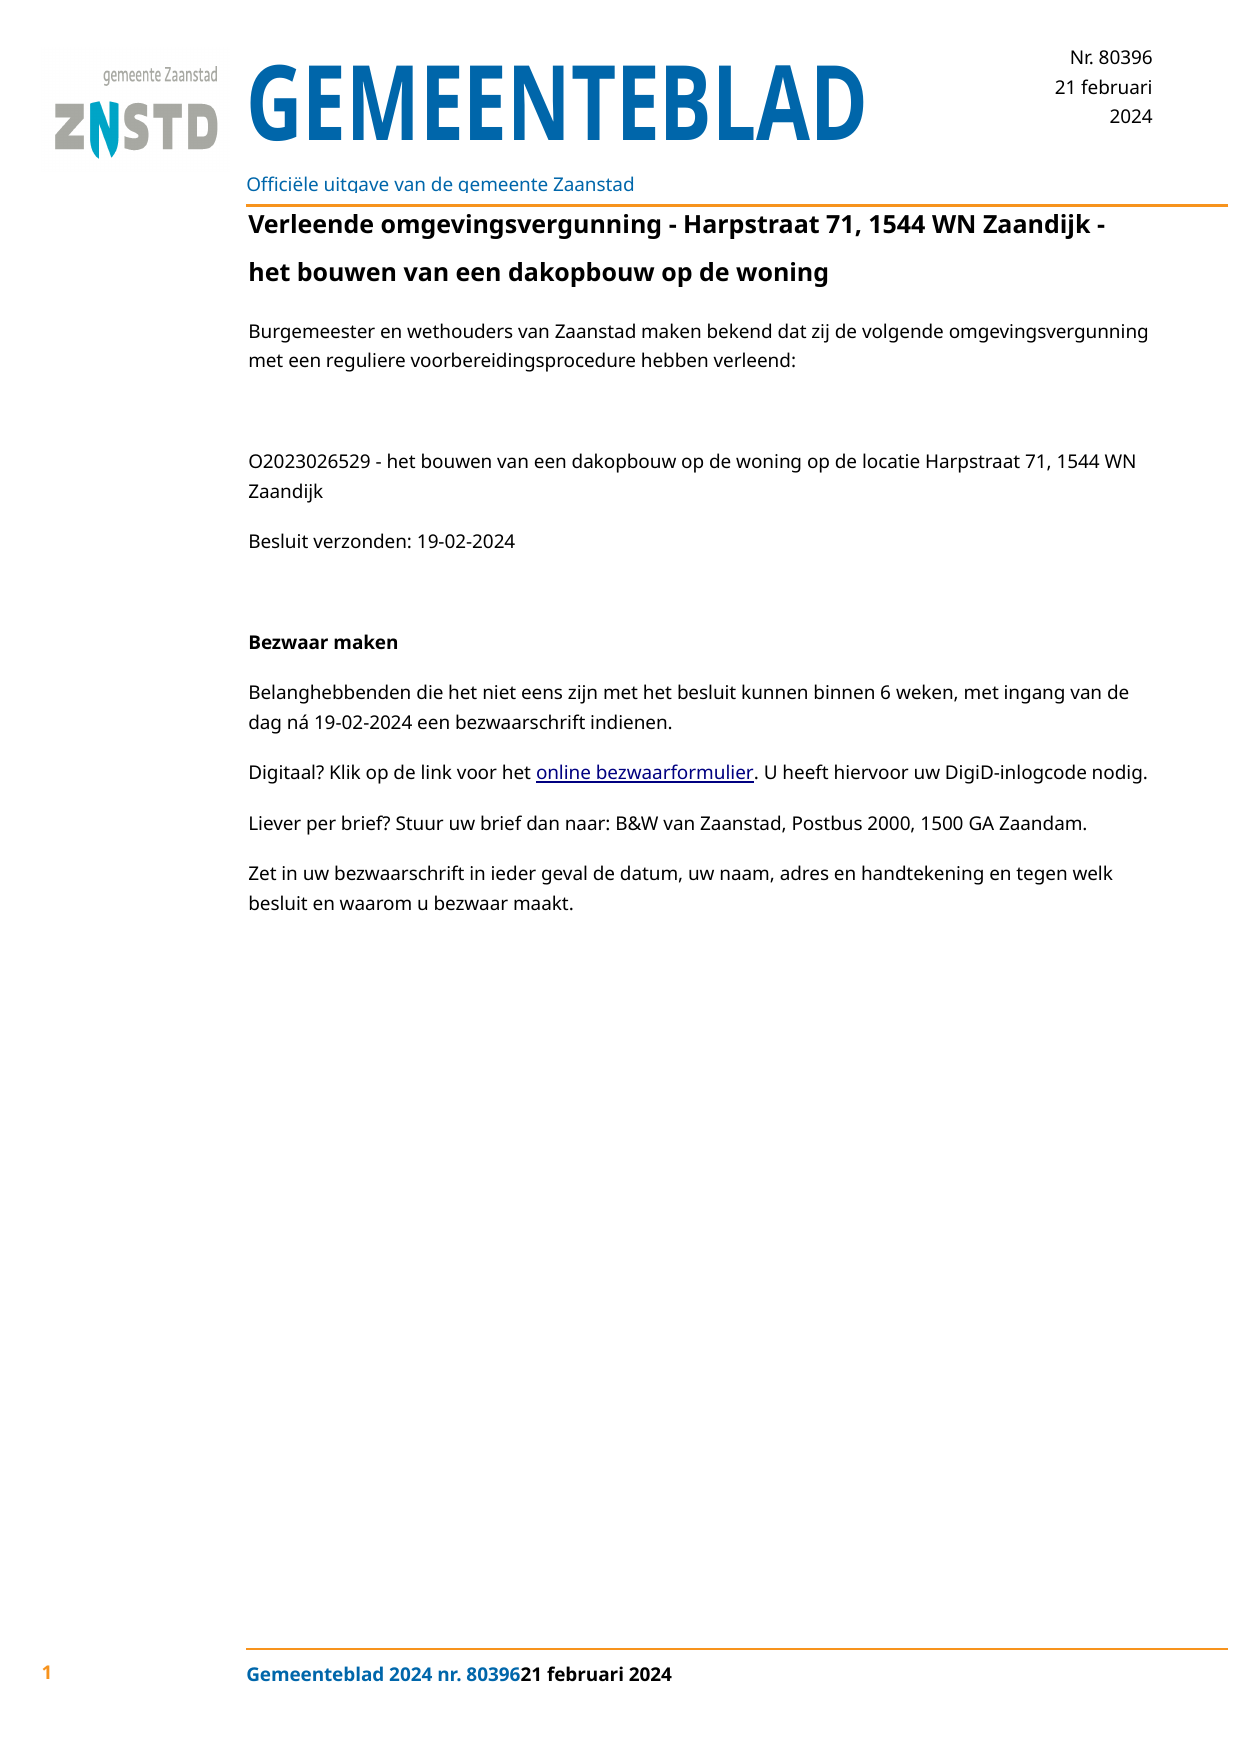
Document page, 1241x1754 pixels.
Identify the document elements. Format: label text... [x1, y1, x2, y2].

text Digitaal? Klik op de link voor het online bezwaarformulier. U heeft hiervoor uw DigiD-inlogcode nodig. [248, 759, 1152, 785]
text Belanghebbenden die het niet eens zijn met het besluit kunnen binnen 6 weken, met ingang van de dag ná 19-02-2024 een bezwaarschrift indienen. [248, 679, 1152, 735]
picture [41, 47, 231, 172]
text Bezwaar maken [248, 629, 1152, 655]
text Liever per brief? Stuur uw brief dan naar: B&W van Zaanstad, Postbus 2000, 1500 GA Zaandam. [248, 810, 1152, 836]
text Besluit verzonden: 19-02-2024 [248, 528, 1152, 554]
text Zet in uw bezwaarschrift in ieder geval de datum, uw naam, adres en handtekening en tegen welk besluit en waarom u bezwaar maakt. [248, 860, 1152, 916]
text O2023026529 - het bouwen van een dakopbouw op de woning op de locatie Harpstraat 71, 1544 WN Zaandijk [248, 448, 1152, 504]
text Burgemeester en wethouders van Zaanstad maken bekend dat zij de volgende omgevingsvergunning met een reguliere voorbereidingsprocedure hebben verleend: [248, 318, 1152, 373]
text Verleende omgevingsvergunning - Harpstraat 71, 1544 WN Zaandijk - het bouwen van een dakopbouw op de woning [248, 207, 1152, 288]
